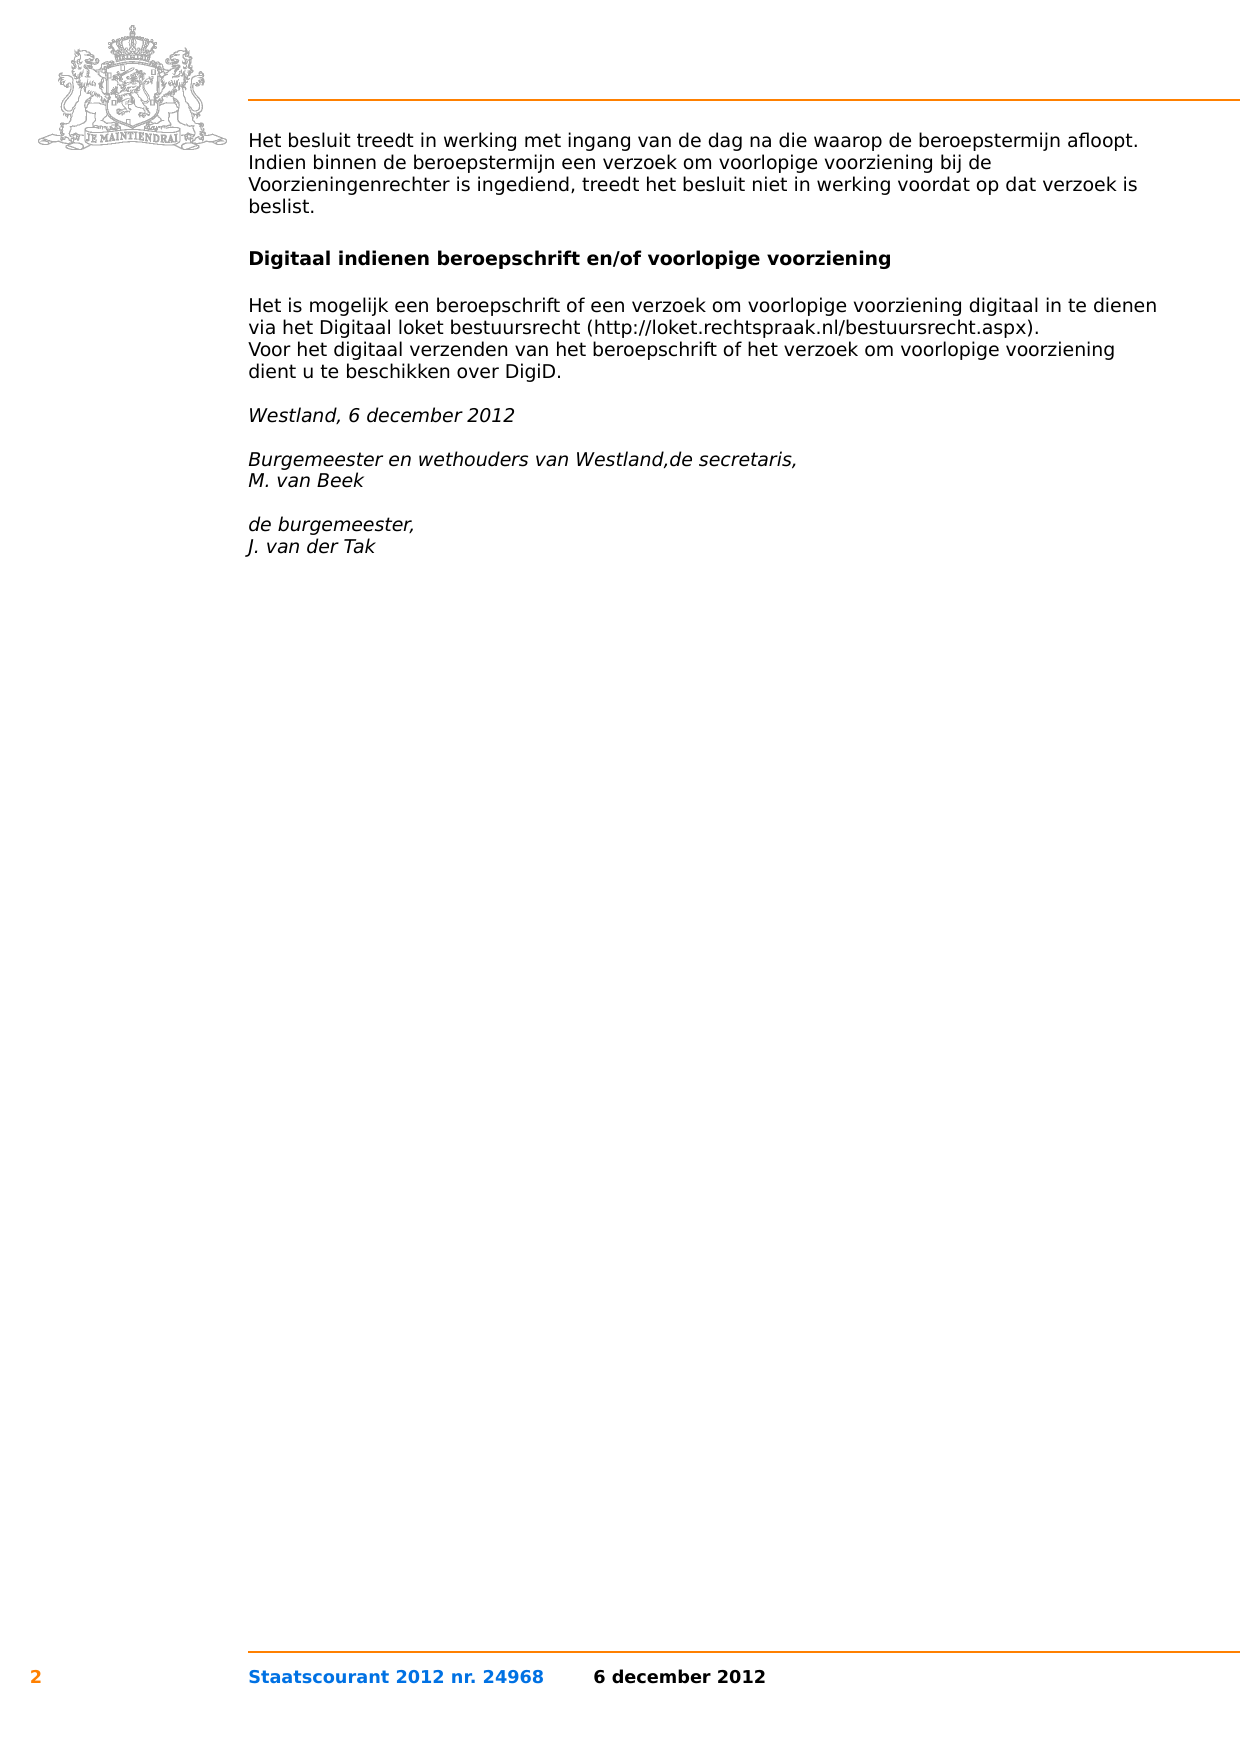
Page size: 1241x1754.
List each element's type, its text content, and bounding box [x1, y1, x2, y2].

text Het is mogelijk een beroepschrift of een verzoek om voorlopige voorziening digitaal in te dienen via het Digitaal loket bestuursrecht (http://loket.rechtspraak.nl/bestuursrecht.aspx). [248, 295, 1163, 339]
text Het besluit treedt in werking met ingang van de dag na die waarop de beroepstermijn afloopt. Indien binnen de beroepstermijn een verzoek om voorlopige voorziening bij de Voorzieningenrechter is ingediend, treedt het besluit niet in werking voordat op dat verzoek is beslist. [248, 130, 1163, 218]
text Westland, 6 december 2012 [248, 404, 1163, 427]
picture [38, 25, 227, 150]
text Burgemeester en wethouders van Westland,de secretaris, M. van Beek [248, 448, 1163, 492]
text Voor het digitaal verzenden van het beroepschrift of het verzoek om voorlopige voorziening dient u te beschikken over DigiD. [248, 339, 1163, 383]
text de burgemeester, J. van der Tak [248, 514, 1163, 558]
subtitle Digitaal indienen beroepschrift en/of voorlopige voorziening [248, 248, 1163, 270]
